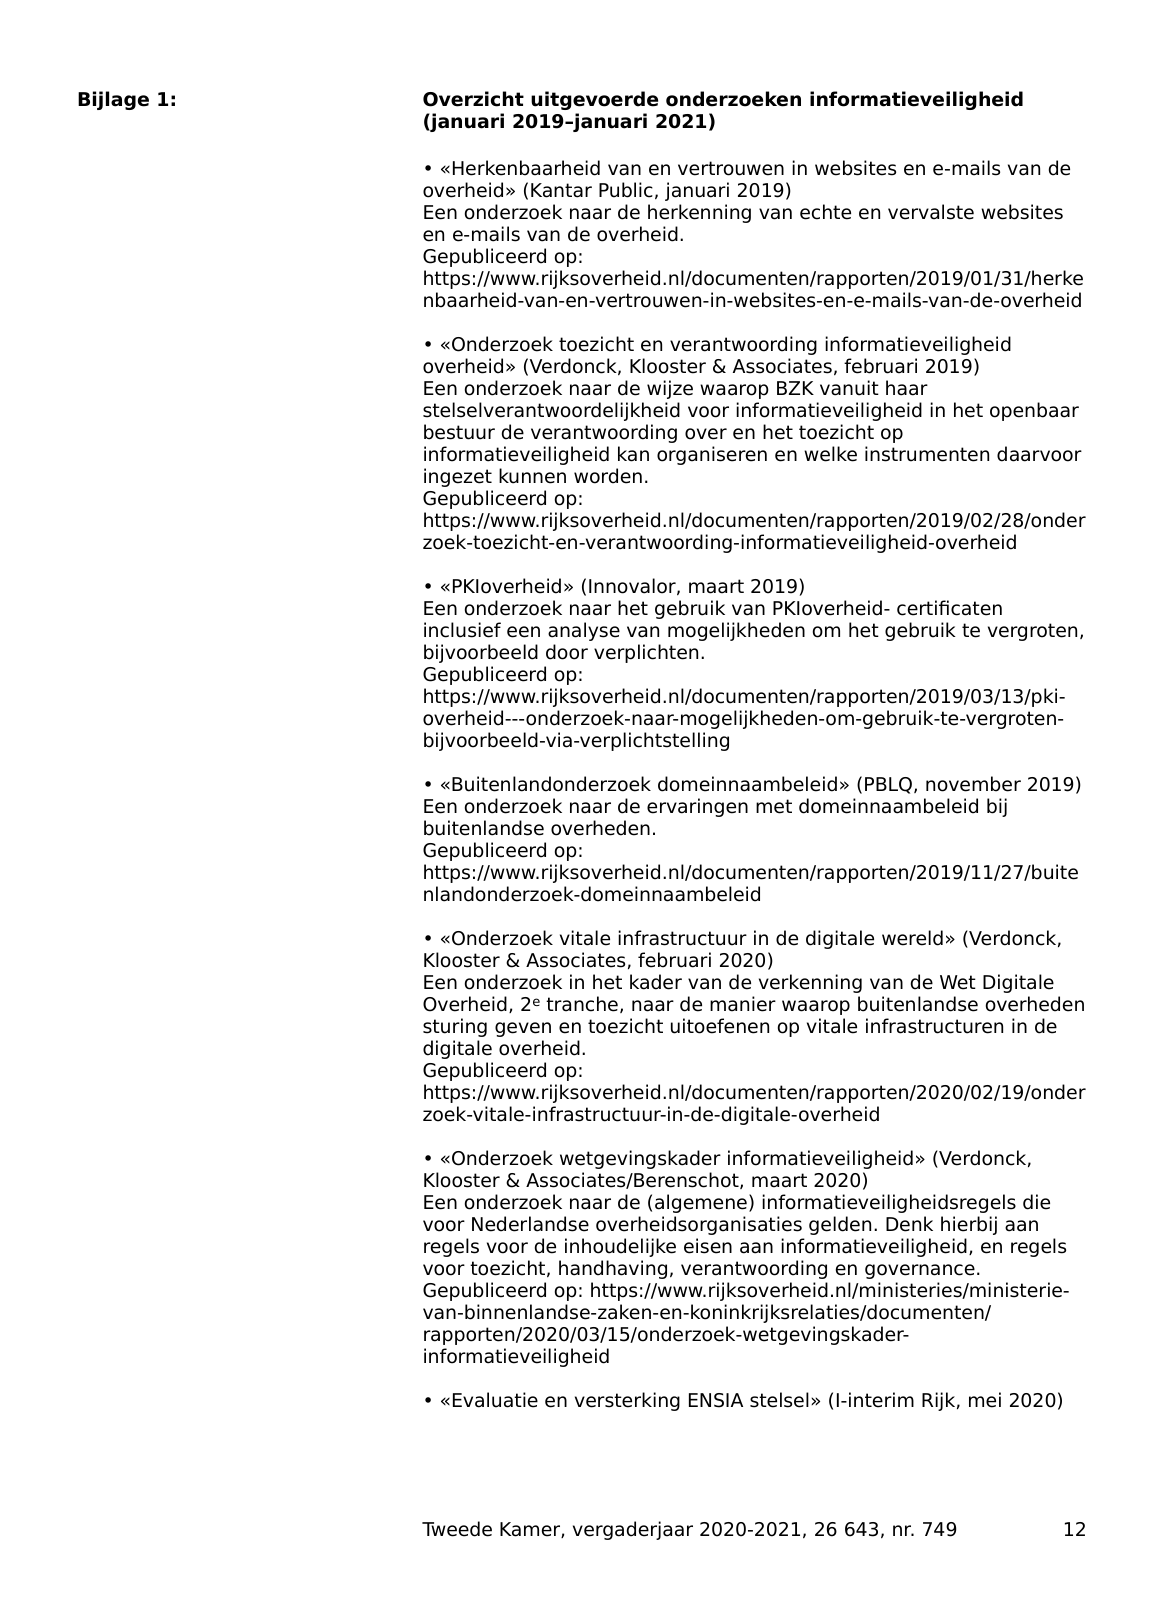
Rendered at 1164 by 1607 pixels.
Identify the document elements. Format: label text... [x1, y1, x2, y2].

text Gepubliceerd op: https://www.rijksoverheid.nl/documenten/rapporten/2019/03/13/pki-overheid---onderzoek-naar-mogelijkheden-om-gebruik-te-vergroten-bijvoorbeeld-via-verplichtstelling [422, 664, 1087, 752]
text • «Herkenbaarheid van en vertrouwen in websites en e-mails van de overheid» (Kantar Public, januari 2019) [422, 158, 1087, 202]
text Een onderzoek naar de (algemene) informatieveiligheidsregels die voor Nederlandse overheidsorganisaties gelden. Denk hierbij aan regels voor de inhoudelijke eisen aan informatieveiligheid, en regels voor toezicht, handhaving, verantwoording en governance. [422, 1192, 1087, 1280]
text Gepubliceerd op: https://www.rijksoverheid.nl/ministeries/ministerie-van-binnenlandse-zaken-en-koninkrijksrelaties/documenten/rapporten/2020/03/15/onderzoek-wetgevingskader-informatieveiligheid [422, 1280, 1087, 1368]
text Gepubliceerd op: https://www.rijksoverheid.nl/documenten/rapporten/2019/01/31/herkenbaarheid-van-en-vertrouwen-in-websites-en-e-mails-van-de-overheid [422, 246, 1087, 312]
text Een onderzoek in het kader van de verkenning van de Wet Digitale Overheid, 2e tranche, naar de manier waarop buitenlandse overheden sturing geven en toezicht uitoefenen op vitale infrastructuren in de digitale overheid. [422, 972, 1087, 1060]
text Een onderzoek naar de ervaringen met domeinnaambeleid bij buitenlandse overheden. [422, 796, 1087, 840]
text • «Onderzoek vitale infrastructuur in de digitale wereld» (Verdonck, Klooster & Associates, februari 2020) [422, 928, 1087, 972]
text Gepubliceerd op: https://www.rijksoverheid.nl/documenten/rapporten/2019/11/27/buitenlandonderzoek-domeinnaambeleid [422, 840, 1087, 906]
text Gepubliceerd op: https://www.rijksoverheid.nl/documenten/rapporten/2020/02/19/onderzoek-vitale-infrastructuur-in-de-digitale-overheid [422, 1060, 1087, 1126]
text Gepubliceerd op: https://www.rijksoverheid.nl/documenten/rapporten/2019/02/28/onderzoek-toezicht-en-verantwoording-informatieveiligheid-overheid [422, 488, 1087, 554]
text • «Buitenlandonderzoek domeinnaambeleid» (PBLQ, november 2019) [422, 774, 1087, 796]
text • «Onderzoek toezicht en verantwoording informatieveiligheid overheid» (Verdonck, Klooster & Associates, februari 2019) [422, 334, 1087, 378]
text • «Onderzoek wetgevingskader informatieveiligheid» (Verdonck, Klooster & Associates/Berenschot, maart 2020) [422, 1148, 1087, 1192]
text Een onderzoek naar de wijze waarop BZK vanuit haar stelselverantwoordelijkheid voor informatieveiligheid in het openbaar bestuur de verantwoording over en het toezicht op informatieveiligheid kan organiseren en welke instrumenten daarvoor ingezet kunnen worden. [422, 378, 1087, 488]
subtitle Bijlage 1: Overzicht uitgevoerde onderzoeken informatieveiligheid (januari 2019–januari 2021) [77, 89, 1087, 133]
text Een onderzoek naar de herkenning van echte en vervalste websites en e-mails van de overheid. [422, 202, 1087, 246]
text • «PKIoverheid» (Innovalor, maart 2019) [422, 576, 1087, 598]
text Een onderzoek naar het gebruik van PKIoverheid- certificaten inclusief een analyse van mogelijkheden om het gebruik te vergroten, bijvoorbeeld door verplichten. [422, 598, 1087, 664]
text • «Evaluatie en versterking ENSIA stelsel» (I-interim Rijk, mei 2020) [422, 1390, 1087, 1412]
